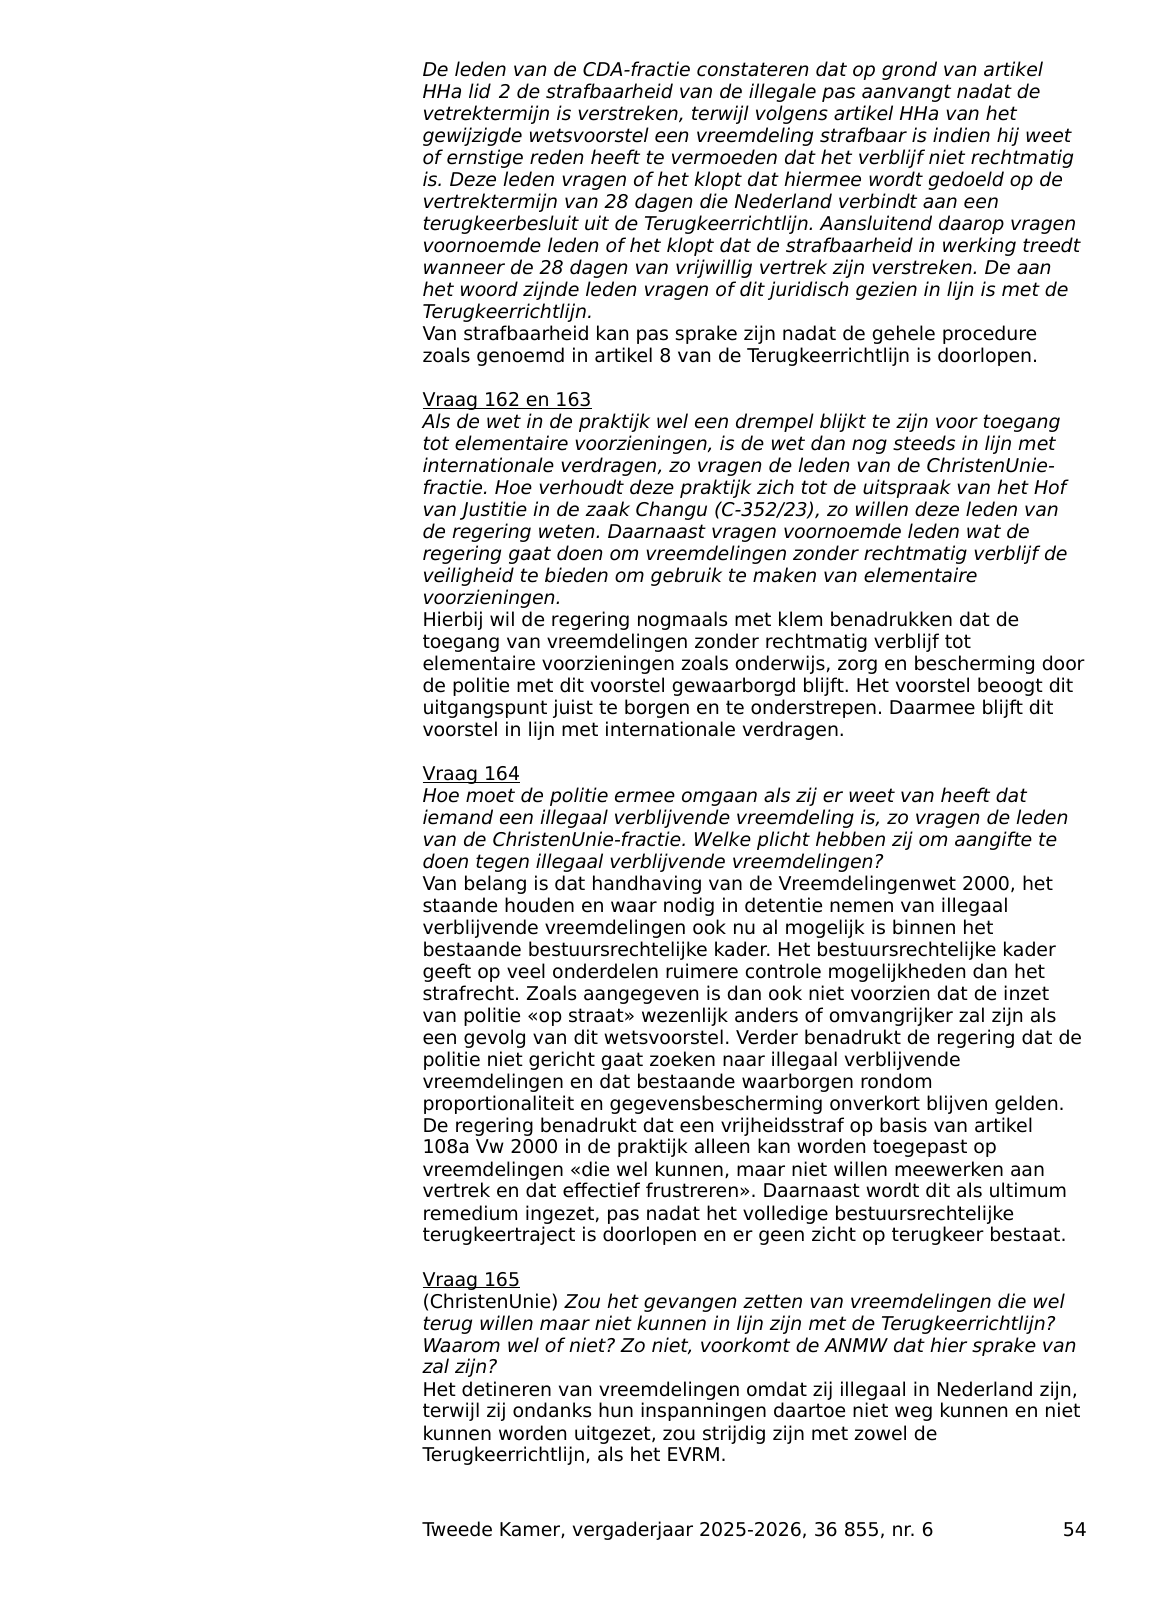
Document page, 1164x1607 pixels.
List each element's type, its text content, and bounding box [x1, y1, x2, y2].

text Vraag 162 en 163 [422, 389, 1087, 411]
text Vraag 164 [422, 763, 1087, 785]
text Hoe moet de politie ermee omgaan als zij er weet van heeft dat iemand een illegaal verblijvende vreemdeling is, zo vragen de leden van de ChristenUnie-fractie. Welke plicht hebben zij om aangifte te doen tegen illegaal verblijvende vreemdelingen? [422, 785, 1087, 873]
text Vraag 165 [422, 1268, 1087, 1291]
text Als de wet in de praktijk wel een drempel blijkt te zijn voor toegang tot elementaire voorzieningen, is de wet dan nog steeds in lijn met internationale verdragen, zo vragen de leden van de ChristenUnie-fractie. Hoe verhoudt deze praktijk zich tot de uitspraak van het Hof van Justitie in de zaak Changu (C-352/23), zo willen deze leden van de regering weten. Daarnaast vragen voornoemde leden wat de regering gaat doen om vreemdelingen zonder rechtmatig verblijf de veiligheid te bieden om gebruik te maken van elementaire voorzieningen. [422, 411, 1087, 609]
text Het detineren van vreemdelingen omdat zij illegaal in Nederland zijn, terwijl zij ondanks hun inspanningen daartoe niet weg kunnen en niet kunnen worden uitgezet, zou strijdig zijn met zowel de Terugkeerrichtlijn, als het EVRM. [422, 1378, 1087, 1466]
text Van belang is dat handhaving van de Vreemdelingenwet 2000, het staande houden en waar nodig in detentie nemen van illegaal verblijvende vreemdelingen ook nu al mogelijk is binnen het bestaande bestuursrechtelijke kader. Het bestuursrechtelijke kader geeft op veel onderdelen ruimere controle mogelijkheden dan het strafrecht. Zoals aangegeven is dan ook niet voorzien dat de inzet van politie «op straat» wezenlijk anders of omvangrijker zal zijn als een gevolg van dit wetsvoorstel. Verder benadrukt de regering dat de politie niet gericht gaat zoeken naar illegaal verblijvende vreemdelingen en dat bestaande waarborgen rondom proportionaliteit en gegevensbescherming onverkort blijven gelden. De regering benadrukt dat een vrijheidsstraf op basis van artikel 108a Vw 2000 in de praktijk alleen kan worden toegepast op vreemdelingen «die wel kunnen, maar niet willen meewerken aan vertrek en dat effectief frustreren». Daarnaast wordt dit als ultimum remedium ingezet, pas nadat het volledige bestuursrechtelijke terugkeertraject is doorlopen en er geen zicht op terugkeer bestaat. [422, 873, 1087, 1246]
text Van strafbaarheid kan pas sprake zijn nadat de gehele procedure zoals genoemd in artikel 8 van de Terugkeerrichtlijn is doorlopen. [422, 323, 1087, 367]
text (ChristenUnie) Zou het gevangen zetten van vreemdelingen die wel terug willen maar niet kunnen in lijn zijn met de Terugkeerrichtlijn? Waarom wel of niet? Zo niet, voorkomt de ANMW dat hier sprake van zal zijn? [422, 1291, 1087, 1378]
text Hierbij wil de regering nogmaals met klem benadrukken dat de toegang van vreemdelingen zonder rechtmatig verblijf tot elementaire voorzieningen zoals onderwijs, zorg en bescherming door de politie met dit voorstel gewaarborgd blijft. Het voorstel beoogt dit uitgangspunt juist te borgen en te onderstrepen. Daarmee blijft dit voorstel in lijn met internationale verdragen. [422, 609, 1087, 741]
text De leden van de CDA-fractie constateren dat op grond van artikel HHa lid 2 de strafbaarheid van de illegale pas aanvangt nadat de vetrektermijn is verstreken, terwijl volgens artikel HHa van het gewijzigde wetsvoorstel een vreemdeling strafbaar is indien hij weet of ernstige reden heeft te vermoeden dat het verblijf niet rechtmatig is. Deze leden vragen of het klopt dat hiermee wordt gedoeld op de vertrektermijn van 28 dagen die Nederland verbindt aan een terugkeerbesluit uit de Terugkeerrichtlijn. Aansluitend daarop vragen voornoemde leden of het klopt dat de strafbaarheid in werking treedt wanneer de 28 dagen van vrijwillig vertrek zijn verstreken. De aan het woord zijnde leden vragen of dit juridisch gezien in lijn is met de Terugkeerrichtlijn. [422, 59, 1087, 323]
